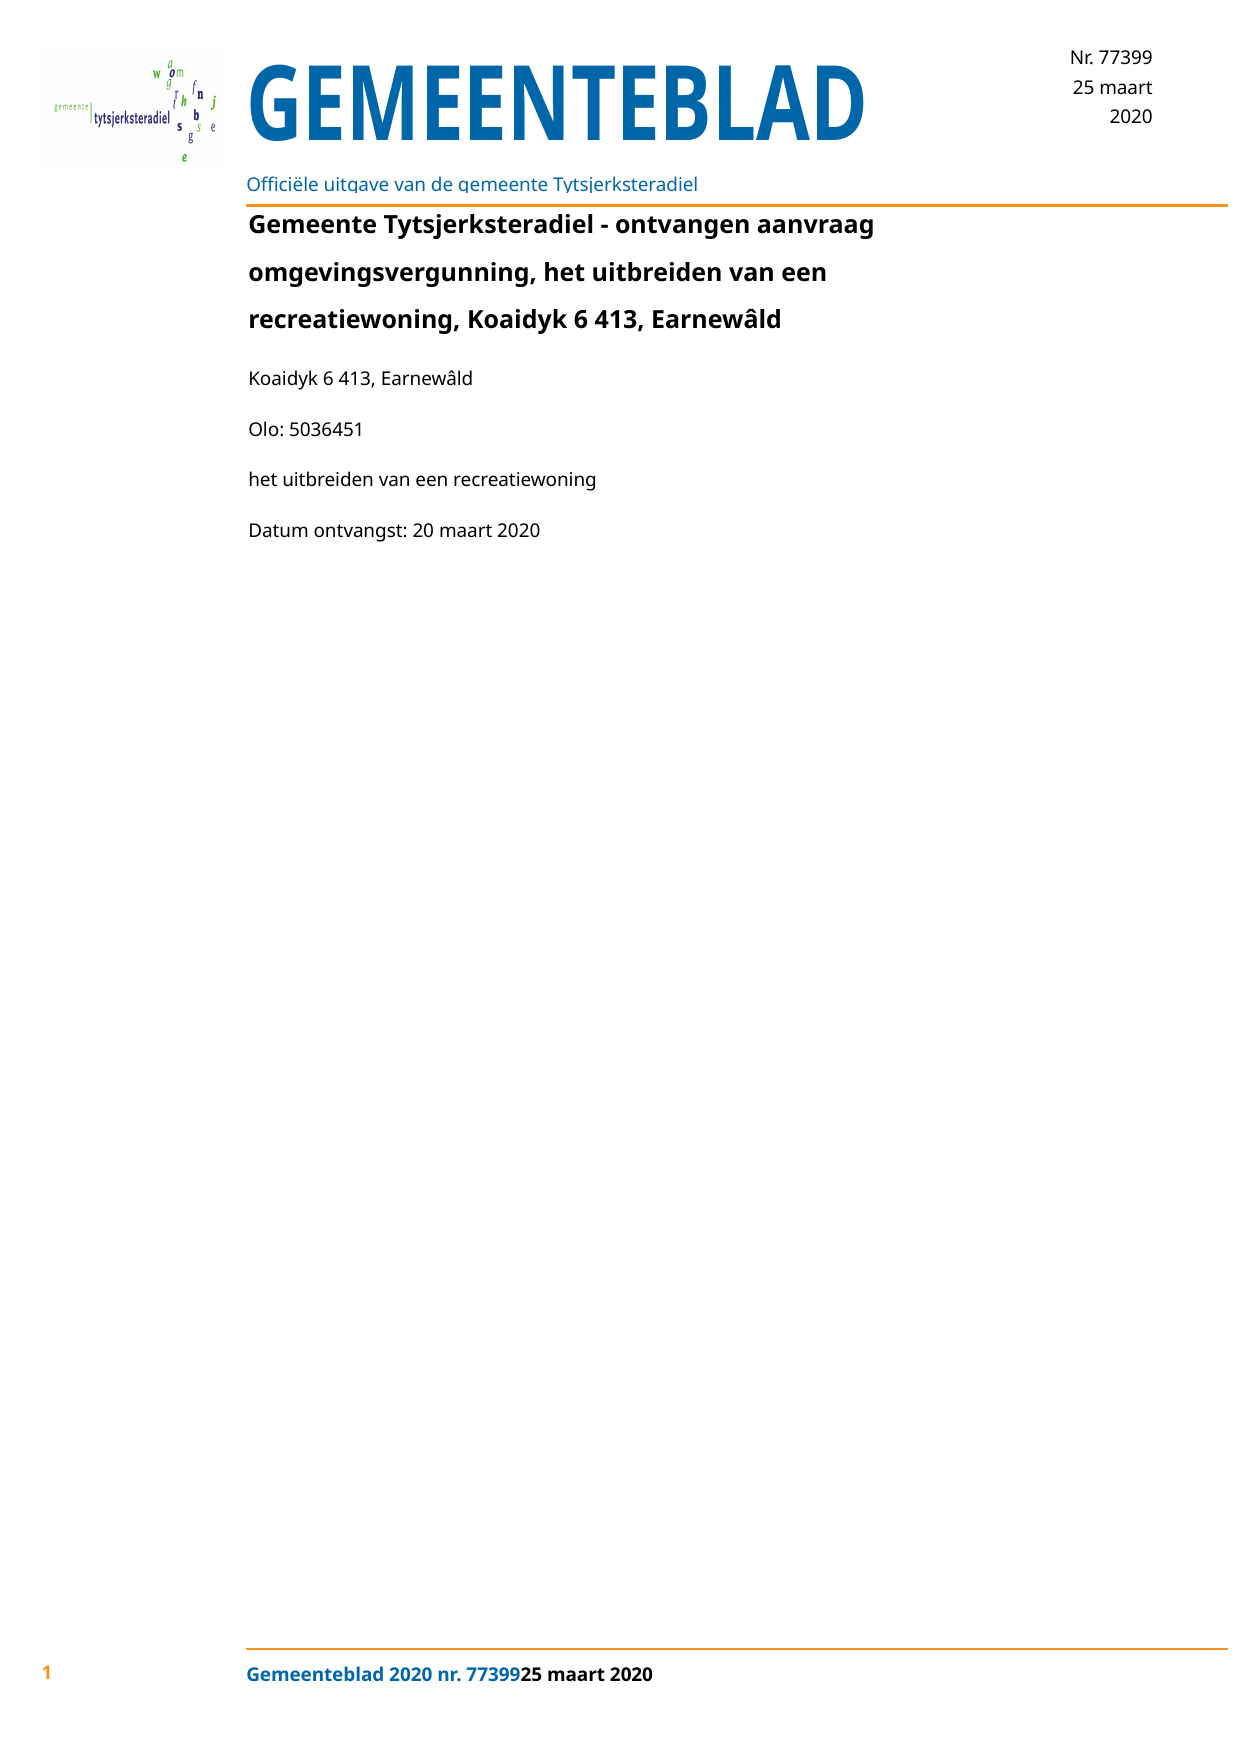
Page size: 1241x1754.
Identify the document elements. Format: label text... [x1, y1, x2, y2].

picture [41, 47, 231, 172]
text Koaidyk 6 413, Earnewâld [248, 366, 1152, 391]
text Gemeente Tytsjerksteradiel - ontvangen aanvraag omgevingsvergunning, het uitbreiden van een recreatiewoning, Koaidyk 6 413, Earnewâld [248, 207, 1152, 336]
text Olo: 5036451 [248, 416, 1152, 442]
text het uitbreiden van een recreatiewoning [248, 466, 1152, 492]
text Datum ontvangst: 20 maart 2020 [248, 517, 1152, 542]
